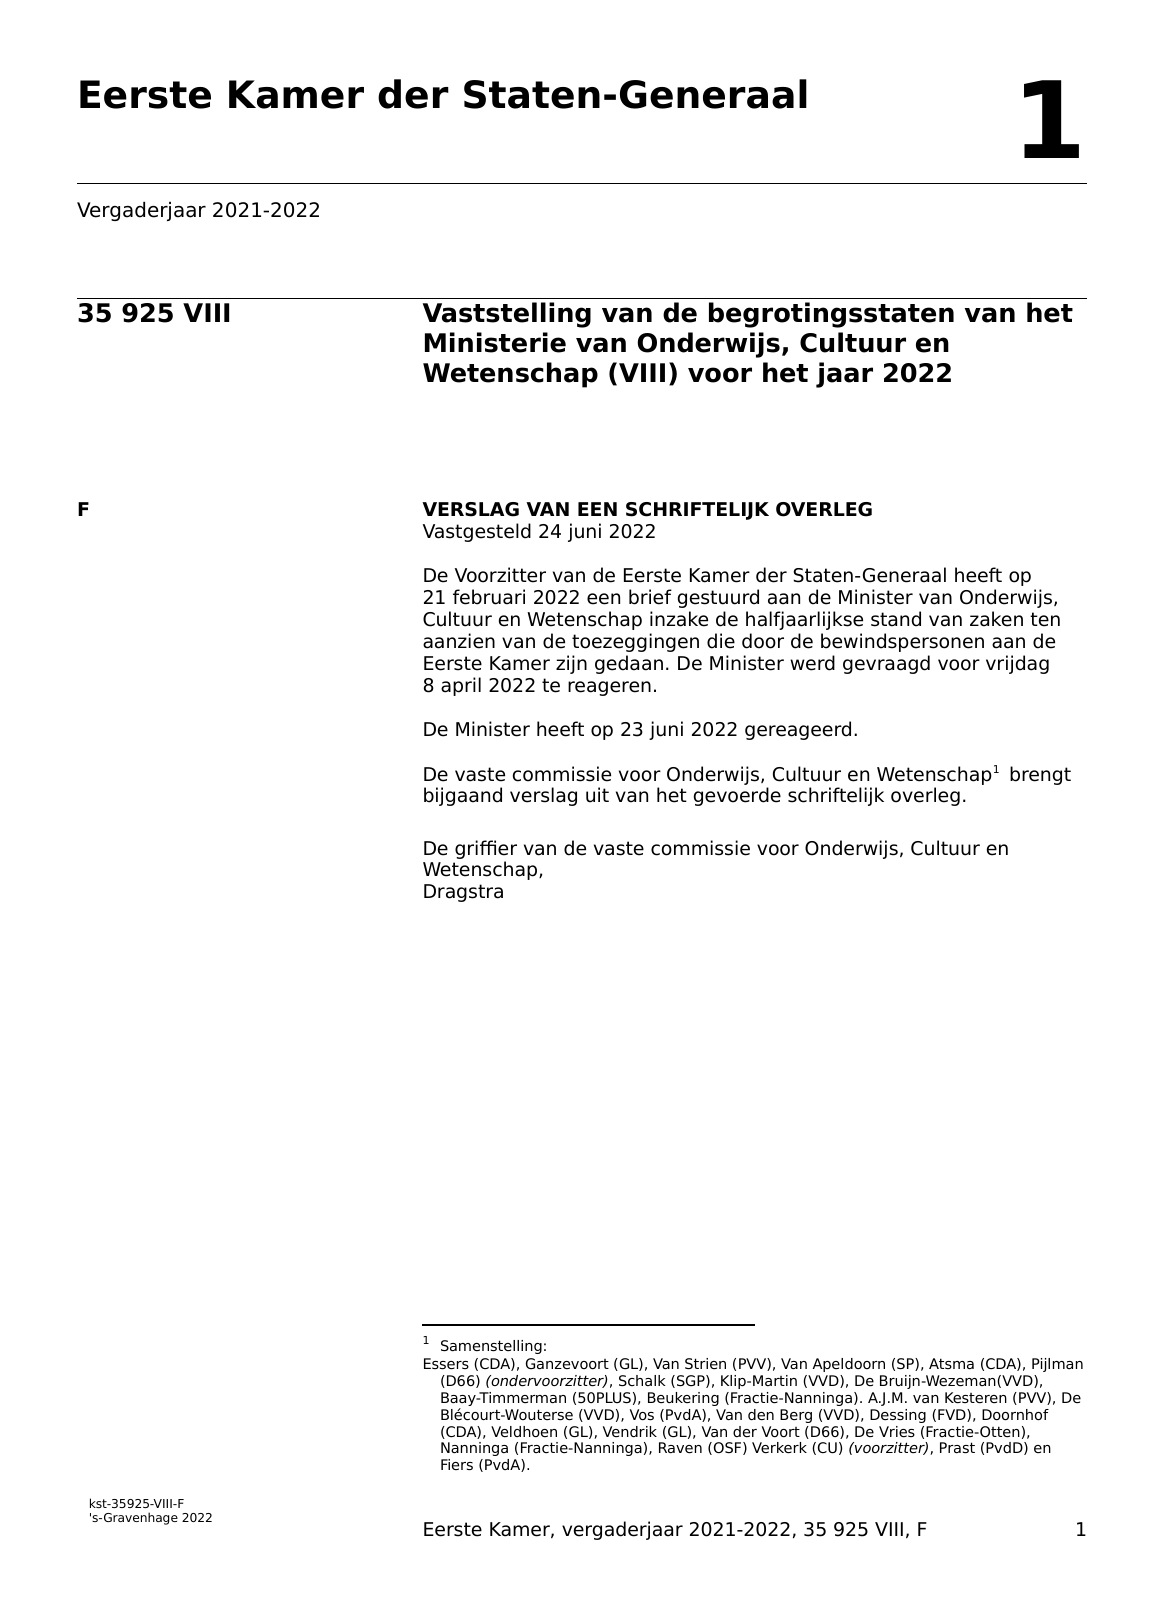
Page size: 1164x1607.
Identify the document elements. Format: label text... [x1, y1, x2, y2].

text Essers (CDA), Ganzevoort (GL), Van Strien (PVV), Van Apeldoorn (SP), Atsma (CDA), Pijlman (D66) (ondervoorzitter), Schalk (SGP), Klip-Martin (VVD), De Bruijn-Wezeman(VVD), Baay-Timmerman (50PLUS), Beukering (Fractie-Nanninga). A.J.M. van Kesteren (PVV), De Blécourt-Wouterse (VVD), Vos (PvdA), Van den Berg (VVD), Dessing (FVD), Doornhof (CDA), Veldhoen (GL), Vendrik (GL), Van der Voort (D66), De Vries (Fractie-Otten), Nanninga (Fractie-Nanninga), Raven (OSF) Verkerk (CU) (voorzitter), Prast (PvdD) en Fiers (PvdA). [422, 1356, 1087, 1474]
text De vaste commissie voor Onderwijs, Cultuur en Wetenschap brengt bijgaand verslag uit van het gevoerde schriftelijk overleg. [422, 763, 1087, 807]
table_header 1 [886, 59, 1087, 183]
table_header Eerste Kamer der Staten-Generaal [77, 59, 886, 183]
subtitle F VERSLAG VAN EEN SCHRIFTELIJK OVERLEG [77, 499, 1087, 521]
text De Minister heeft op 23 juni 2022 gereageerd. [422, 719, 1087, 741]
text De griffier van de vaste commissie voor Onderwijs, Cultuur en Wetenschap, Dragstra [422, 837, 1087, 903]
text Vastgesteld 24 juni 2022 [422, 521, 1087, 543]
text Samenstelling: [422, 1334, 1087, 1356]
text kst-35925-VIII-F [88, 1497, 323, 1511]
text 's-Gravenhage 2022 [88, 1511, 323, 1525]
text De Voorzitter van de Eerste Kamer der Staten-Generaal heeft op 21 februari 2022 een brief gestuurd aan de Minister van Onderwijs, Cultuur en Wetenschap inzake de halfjaarlijkse stand van zaken ten aanzien van de toezeggingen die door de bewindspersonen aan de Eerste Kamer zijn gedaan. De Minister werd gevraagd voor vrijdag 8 april 2022 te reageren. [422, 565, 1087, 697]
subtitle 35 925 VIII Vaststelling van de begrotingsstaten van het Ministerie van Onderwijs, Cultuur en Wetenschap (VIII) voor het jaar 2022 [77, 299, 1087, 388]
table_cell Vergaderjaar 2021-2022 [77, 184, 1087, 298]
